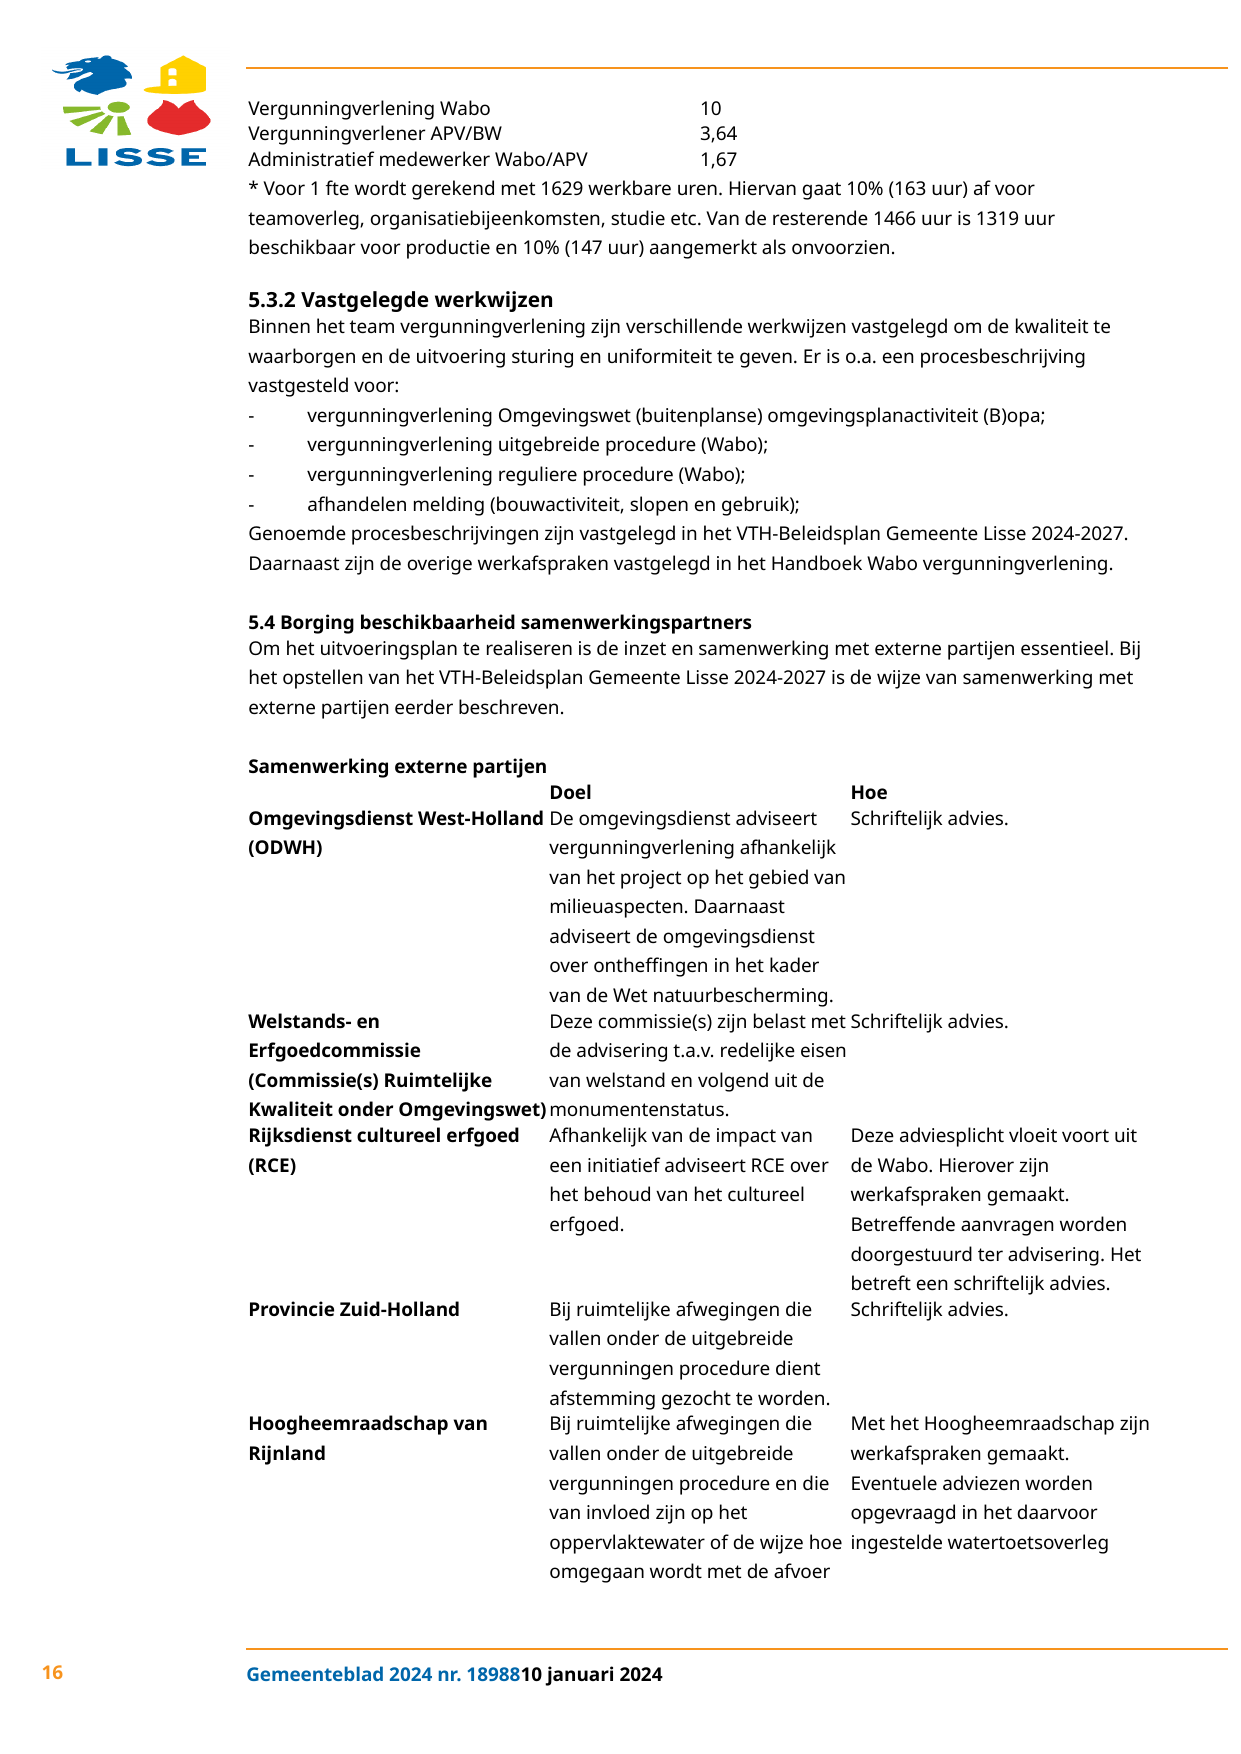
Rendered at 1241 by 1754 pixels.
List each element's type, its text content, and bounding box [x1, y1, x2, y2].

text Genoemde procesbeschrijvingen zijn vastgelegd in het VTH-Beleidsplan Gemeente Lisse 2024-2027. [248, 520, 1152, 546]
table_cell Schriftelijk advies. [850, 1296, 1152, 1411]
text 5.4 Borging beschikbaarheid samenwerkingspartners [248, 609, 1152, 635]
table_cell De omgevingsdienst adviseert vergunningverlening afhankelijk van het project op het gebied van milieuaspecten. Daarnaast adviseert de omgevingsdienst over ontheffingen in het kader van de Wet natuurbescherming. [549, 805, 850, 1008]
list vergunningverlening Omgevingswet (buitenplanse) omgevingsplanactiviteit (B)opa; [248, 402, 1152, 428]
table_cell Omgevingsdienst West-Holland (ODWH) [248, 805, 549, 1008]
table_cell Deze commissie(s) zijn belast met de advisering t.a.v. redelijke eisen van welstand en volgend uit de monumentenstatus. [549, 1008, 850, 1122]
text * Voor 1 fte wordt gerekend met 1629 werkbare uren. Hiervan gaat 10% (163 uur) af voor teamoverleg, organisatiebijeenkomsten, studie etc. Van de resterende 1466 uur is 1319 uur beschikbaar voor productie en 10% (147 uur) aangemerkt als onvoorzien. [248, 175, 1152, 260]
text Binnen het team vergunningverlening zijn verschillende werkwijzen vastgelegd om de kwaliteit te waarborgen en de uitvoering sturing en uniformiteit te geven. Er is o.a. een procesbeschrijving vastgesteld voor: [248, 313, 1152, 398]
table_cell Bij ruimtelijke afwegingen die vallen onder de uitgebreide vergunningen procedure en die van invloed zijn op het oppervlaktewater of de wijze hoe omgegaan wordt met de afvoer [549, 1411, 850, 1584]
table_cell [248, 779, 549, 805]
list vergunningverlening reguliere procedure (Wabo); [248, 461, 1152, 487]
table_cell Met het Hoogheemraadschap zijn werkafspraken gemaakt. Eventuele adviezen worden opgevraagd in het daarvoor ingestelde watertoetsoverleg [850, 1411, 1152, 1584]
table_cell Administratief medewerker Wabo/APV [248, 146, 700, 172]
table_cell Provincie Zuid-Holland [248, 1296, 549, 1411]
table_cell 3,64 [700, 121, 1152, 146]
table_cell 1,67 [700, 146, 1152, 172]
table_cell Vergunningverlener APV/BW [248, 121, 700, 146]
table_cell Vergunningverlening Wabo [248, 95, 700, 121]
table_cell Rijksdienst cultureel erfgoed (RCE) [248, 1123, 549, 1296]
table_cell Hoogheemraadschap van Rijnland [248, 1411, 549, 1584]
table_cell 10 [700, 95, 1152, 121]
list vergunningverlening uitgebreide procedure (Wabo); [248, 432, 1152, 457]
table_cell Deze adviesplicht vloeit voort uit de Wabo. Hierover zijn werkafspraken gemaakt. Betreffende aanvragen worden doorgestuurd ter advisering. Het betreft een schriftelijk advies. [850, 1123, 1152, 1296]
picture [41, 47, 231, 172]
text Om het uitvoeringsplan te realiseren is de inzet en samenwerking met externe partijen essentieel. Bij het opstellen van het VTH-Beleidsplan Gemeente Lisse 2024-2027 is de wijze van samenwerking met externe partijen eerder beschreven. [248, 635, 1152, 720]
table_cell Afhankelijk van de impact van een initiatief adviseert RCE over het behoud van het cultureel erfgoed. [549, 1123, 850, 1296]
text 5.3.2 Vastgelegde werkwijzen [248, 285, 1152, 313]
table_cell Schriftelijk advies. [850, 805, 1152, 1008]
table_cell Schriftelijk advies. [850, 1008, 1152, 1122]
table_header Samenwerking externe partijen [248, 753, 1152, 779]
table_cell Hoe [850, 779, 1152, 805]
table_cell Doel [549, 779, 850, 805]
list afhandelen melding (bouwactiviteit, slopen en gebruik); [248, 491, 1152, 516]
text Daarnaast zijn de overige werkafspraken vastgelegd in het Handboek Wabo vergunningverlening. [248, 550, 1152, 576]
table_cell Welstands- en Erfgoedcommissie (Commissie(s) Ruimtelijke Kwaliteit onder Omgevingswet) [248, 1008, 549, 1122]
table_cell Bij ruimtelijke afwegingen die vallen onder de uitgebreide vergunningen procedure dient afstemming gezocht te worden. [549, 1296, 850, 1411]
